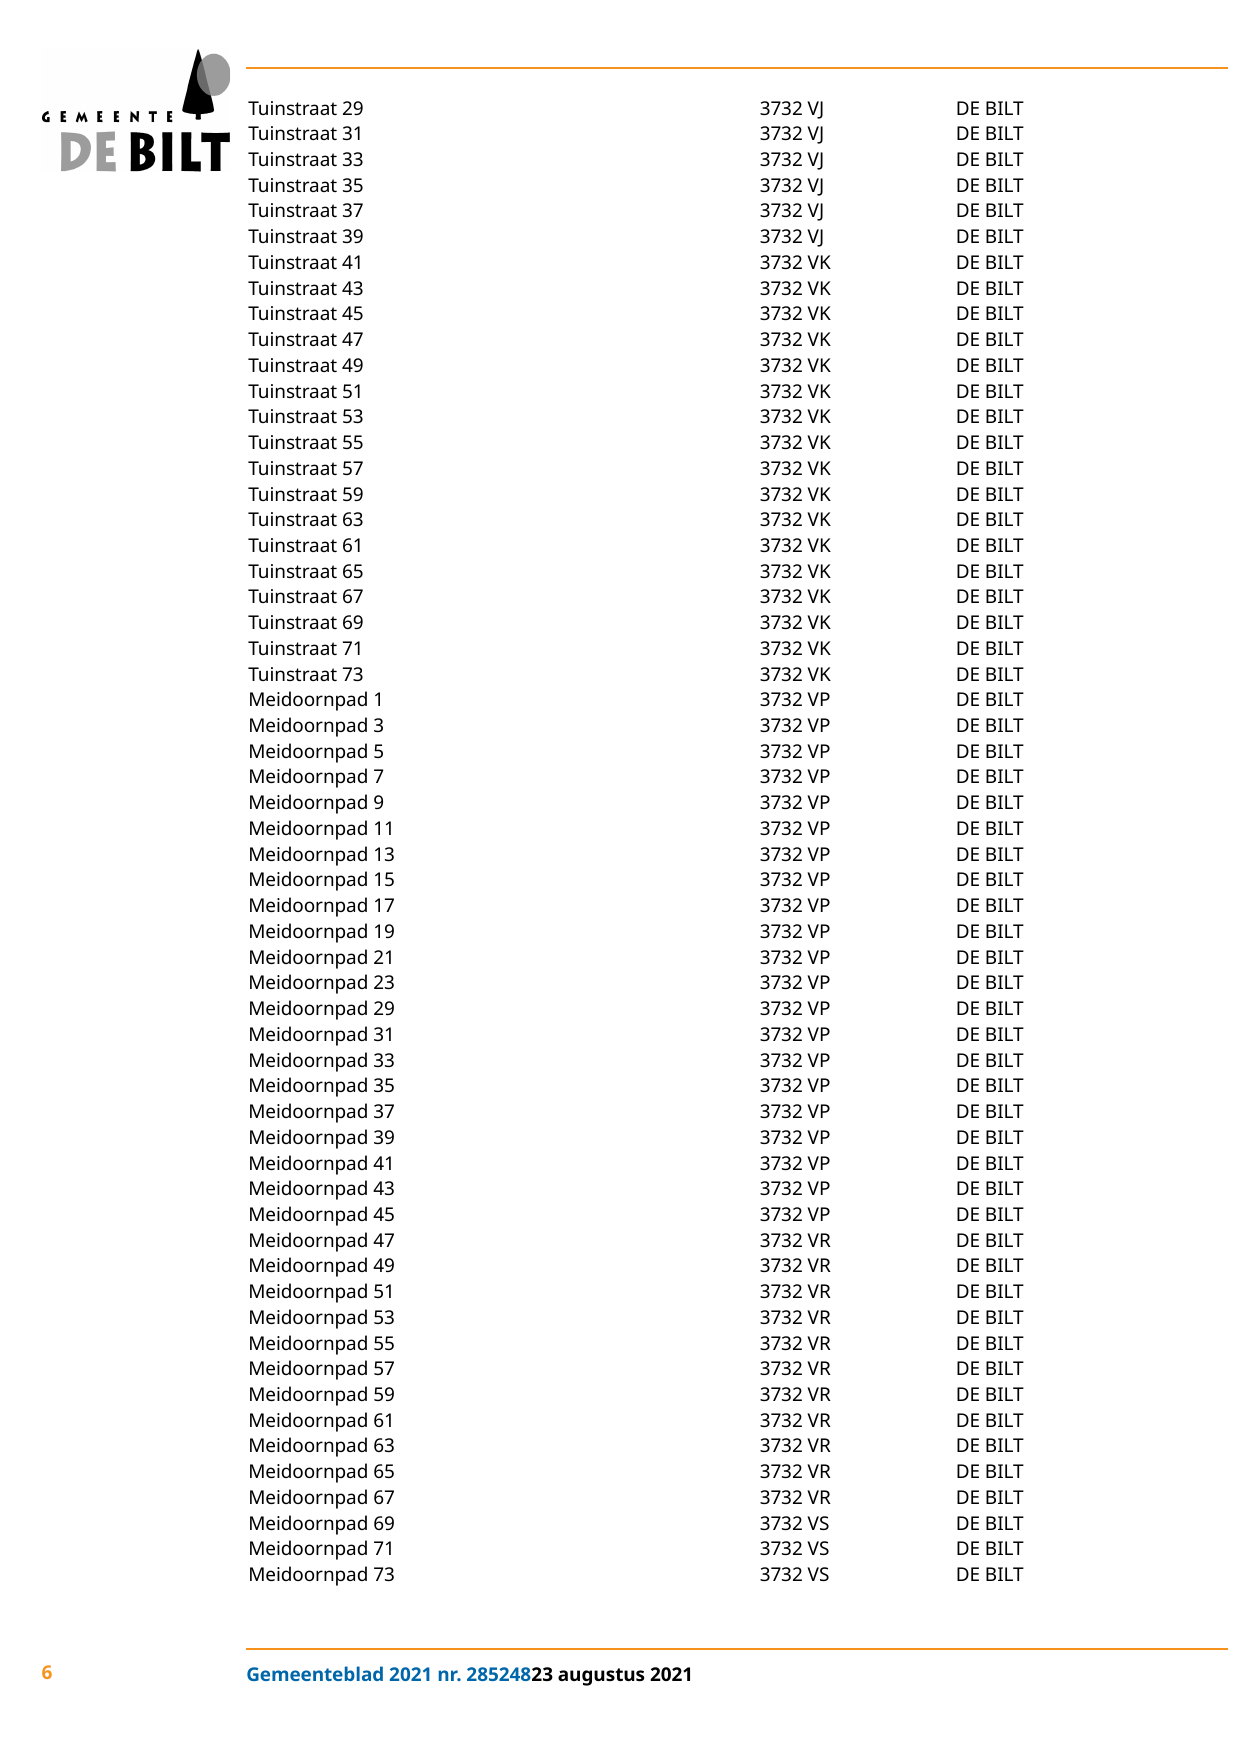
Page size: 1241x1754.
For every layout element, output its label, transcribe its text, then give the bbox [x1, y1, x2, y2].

table_cell DE BILT [956, 1021, 1152, 1047]
table_cell Meidoornpad 63 [248, 1433, 759, 1458]
table_cell Meidoornpad 1 [248, 687, 759, 712]
table_cell DE BILT [956, 1381, 1152, 1407]
table_cell DE BILT [956, 815, 1152, 841]
table_cell 3732 VJ [760, 224, 956, 249]
table_cell Tuinstraat 63 [248, 506, 759, 532]
table_cell DE BILT [956, 944, 1152, 969]
table_cell DE BILT [956, 1253, 1152, 1278]
table_cell Meidoornpad 5 [248, 738, 759, 764]
table_cell DE BILT [956, 1304, 1152, 1330]
table_cell Tuinstraat 57 [248, 455, 759, 481]
table_cell DE BILT [956, 1175, 1152, 1201]
table_cell 3732 VR [760, 1407, 956, 1433]
table_cell DE BILT [956, 764, 1152, 789]
table_cell Tuinstraat 51 [248, 378, 759, 403]
table_cell 3732 VS [760, 1561, 956, 1587]
table_cell Meidoornpad 67 [248, 1484, 759, 1510]
table_cell Meidoornpad 13 [248, 841, 759, 867]
table_cell Tuinstraat 73 [248, 661, 759, 687]
table_cell Tuinstraat 55 [248, 429, 759, 455]
table_cell 3732 VP [760, 764, 956, 789]
table_cell Meidoornpad 23 [248, 970, 759, 995]
table_cell 3732 VK [760, 249, 956, 275]
table_cell Tuinstraat 71 [248, 635, 759, 661]
table_cell Tuinstraat 49 [248, 352, 759, 378]
table_cell DE BILT [956, 1433, 1152, 1458]
table_cell Meidoornpad 21 [248, 944, 759, 969]
table_cell Meidoornpad 51 [248, 1278, 759, 1304]
table_cell Tuinstraat 43 [248, 275, 759, 301]
table_cell DE BILT [956, 995, 1152, 1021]
table_cell DE BILT [956, 378, 1152, 403]
table_cell Tuinstraat 31 [248, 121, 759, 146]
table_cell Meidoornpad 39 [248, 1124, 759, 1150]
table_cell DE BILT [956, 301, 1152, 326]
table_cell 3732 VK [760, 301, 956, 326]
table_cell DE BILT [956, 1098, 1152, 1124]
table_cell Meidoornpad 47 [248, 1227, 759, 1253]
table_cell Meidoornpad 55 [248, 1330, 759, 1356]
table_cell 3732 VP [760, 738, 956, 764]
table_cell 3732 VK [760, 455, 956, 481]
table_cell 3732 VK [760, 481, 956, 506]
table_cell DE BILT [956, 404, 1152, 429]
table_cell DE BILT [956, 790, 1152, 815]
table_cell 3732 VK [760, 404, 956, 429]
table_cell 3732 VJ [760, 172, 956, 198]
table_cell 3732 VR [760, 1484, 956, 1510]
table_cell Tuinstraat 61 [248, 532, 759, 558]
table_cell DE BILT [956, 893, 1152, 918]
table_cell DE BILT [956, 841, 1152, 867]
table_cell 3732 VP [760, 893, 956, 918]
table_cell DE BILT [956, 275, 1152, 301]
table_cell 3732 VK [760, 378, 956, 403]
table_cell DE BILT [956, 1201, 1152, 1227]
table_cell DE BILT [956, 1561, 1152, 1587]
table_cell Meidoornpad 37 [248, 1098, 759, 1124]
table_cell DE BILT [956, 352, 1152, 378]
table_cell 3732 VR [760, 1356, 956, 1381]
table_cell 3732 VS [760, 1536, 956, 1561]
table_cell Meidoornpad 59 [248, 1381, 759, 1407]
table_cell Tuinstraat 67 [248, 584, 759, 609]
table_cell 3732 VR [760, 1330, 956, 1356]
table_cell 3732 VR [760, 1459, 956, 1484]
table_cell Meidoornpad 73 [248, 1561, 759, 1587]
table_cell DE BILT [956, 429, 1152, 455]
table_cell 3732 VP [760, 687, 956, 712]
table_cell DE BILT [956, 1484, 1152, 1510]
table_cell DE BILT [956, 249, 1152, 275]
table_cell Tuinstraat 33 [248, 146, 759, 172]
table_cell DE BILT [956, 532, 1152, 558]
table_cell DE BILT [956, 95, 1152, 121]
table_cell Meidoornpad 35 [248, 1073, 759, 1098]
table_cell 3732 VP [760, 1201, 956, 1227]
table_cell Meidoornpad 65 [248, 1459, 759, 1484]
table_cell DE BILT [956, 1459, 1152, 1484]
table_cell Tuinstraat 69 [248, 609, 759, 635]
table_cell DE BILT [956, 687, 1152, 712]
table_cell DE BILT [956, 1073, 1152, 1098]
table_cell DE BILT [956, 661, 1152, 687]
table_cell 3732 VR [760, 1304, 956, 1330]
table_cell Meidoornpad 71 [248, 1536, 759, 1561]
table_cell Tuinstraat 35 [248, 172, 759, 198]
table_cell DE BILT [956, 712, 1152, 738]
table_cell Meidoornpad 15 [248, 867, 759, 892]
table_cell 3732 VP [760, 1021, 956, 1047]
table_cell DE BILT [956, 1150, 1152, 1175]
table_cell 3732 VJ [760, 95, 956, 121]
table_cell DE BILT [956, 918, 1152, 944]
table_cell 3732 VJ [760, 198, 956, 223]
table_cell Meidoornpad 53 [248, 1304, 759, 1330]
table_cell 3732 VP [760, 995, 956, 1021]
table_cell 3732 VP [760, 1047, 956, 1072]
table_cell DE BILT [956, 970, 1152, 995]
table_cell DE BILT [956, 1124, 1152, 1150]
table_cell 3732 VK [760, 558, 956, 584]
table_cell Tuinstraat 37 [248, 198, 759, 223]
picture [41, 47, 231, 172]
table_cell DE BILT [956, 635, 1152, 661]
table_cell 3732 VP [760, 944, 956, 969]
table_cell Meidoornpad 7 [248, 764, 759, 789]
table_cell DE BILT [956, 558, 1152, 584]
table_cell 3732 VP [760, 867, 956, 892]
table_cell DE BILT [956, 172, 1152, 198]
table_cell 3732 VP [760, 1175, 956, 1201]
table_cell Tuinstraat 41 [248, 249, 759, 275]
table_cell DE BILT [956, 1510, 1152, 1536]
table_cell DE BILT [956, 455, 1152, 481]
table_cell 3732 VK [760, 532, 956, 558]
table_cell DE BILT [956, 1536, 1152, 1561]
table_cell DE BILT [956, 224, 1152, 249]
table_cell Meidoornpad 31 [248, 1021, 759, 1047]
table_cell DE BILT [956, 609, 1152, 635]
table_cell DE BILT [956, 326, 1152, 352]
table_cell DE BILT [956, 1278, 1152, 1304]
table_cell Meidoornpad 33 [248, 1047, 759, 1072]
table_cell 3732 VK [760, 352, 956, 378]
table_cell Tuinstraat 53 [248, 404, 759, 429]
table_cell Meidoornpad 3 [248, 712, 759, 738]
table_cell DE BILT [956, 1047, 1152, 1072]
table_cell DE BILT [956, 146, 1152, 172]
table_cell Tuinstraat 39 [248, 224, 759, 249]
table_cell 3732 VR [760, 1227, 956, 1253]
table_cell 3732 VR [760, 1278, 956, 1304]
table_cell Tuinstraat 45 [248, 301, 759, 326]
table_cell DE BILT [956, 506, 1152, 532]
table_cell DE BILT [956, 584, 1152, 609]
table_cell DE BILT [956, 1356, 1152, 1381]
table_cell DE BILT [956, 1227, 1152, 1253]
table_cell DE BILT [956, 738, 1152, 764]
table_cell 3732 VK [760, 661, 956, 687]
table_cell Meidoornpad 43 [248, 1175, 759, 1201]
table_cell 3732 VP [760, 1098, 956, 1124]
table_cell 3732 VP [760, 712, 956, 738]
table_cell Meidoornpad 49 [248, 1253, 759, 1278]
table_cell 3732 VK [760, 506, 956, 532]
table_cell Meidoornpad 29 [248, 995, 759, 1021]
table_cell Meidoornpad 17 [248, 893, 759, 918]
table_cell 3732 VP [760, 841, 956, 867]
table_cell DE BILT [956, 121, 1152, 146]
table_cell Meidoornpad 61 [248, 1407, 759, 1433]
table_cell Meidoornpad 57 [248, 1356, 759, 1381]
table_cell 3732 VK [760, 275, 956, 301]
table_cell Tuinstraat 59 [248, 481, 759, 506]
table_cell 3732 VK [760, 326, 956, 352]
table_cell DE BILT [956, 1330, 1152, 1356]
table_cell 3732 VJ [760, 121, 956, 146]
table_cell DE BILT [956, 198, 1152, 223]
table_cell 3732 VK [760, 635, 956, 661]
table_cell DE BILT [956, 867, 1152, 892]
table_cell 3732 VP [760, 1073, 956, 1098]
table_cell 3732 VP [760, 970, 956, 995]
table_cell DE BILT [956, 481, 1152, 506]
table_cell 3732 VP [760, 1150, 956, 1175]
table_cell 3732 VK [760, 584, 956, 609]
table_cell Meidoornpad 19 [248, 918, 759, 944]
table_cell Tuinstraat 29 [248, 95, 759, 121]
table_cell Meidoornpad 11 [248, 815, 759, 841]
table_cell 3732 VS [760, 1510, 956, 1536]
table_cell 3732 VP [760, 790, 956, 815]
table_cell 3732 VJ [760, 146, 956, 172]
table_cell 3732 VK [760, 429, 956, 455]
table_cell Tuinstraat 47 [248, 326, 759, 352]
table_cell Meidoornpad 9 [248, 790, 759, 815]
table_cell 3732 VP [760, 1124, 956, 1150]
table_cell 3732 VR [760, 1433, 956, 1458]
table_cell 3732 VR [760, 1381, 956, 1407]
table_cell Meidoornpad 41 [248, 1150, 759, 1175]
table_cell 3732 VP [760, 918, 956, 944]
table_cell Meidoornpad 45 [248, 1201, 759, 1227]
table_cell Meidoornpad 69 [248, 1510, 759, 1536]
table_cell Tuinstraat 65 [248, 558, 759, 584]
table_cell 3732 VK [760, 609, 956, 635]
table_cell 3732 VP [760, 815, 956, 841]
table_cell 3732 VR [760, 1253, 956, 1278]
table_cell DE BILT [956, 1407, 1152, 1433]
